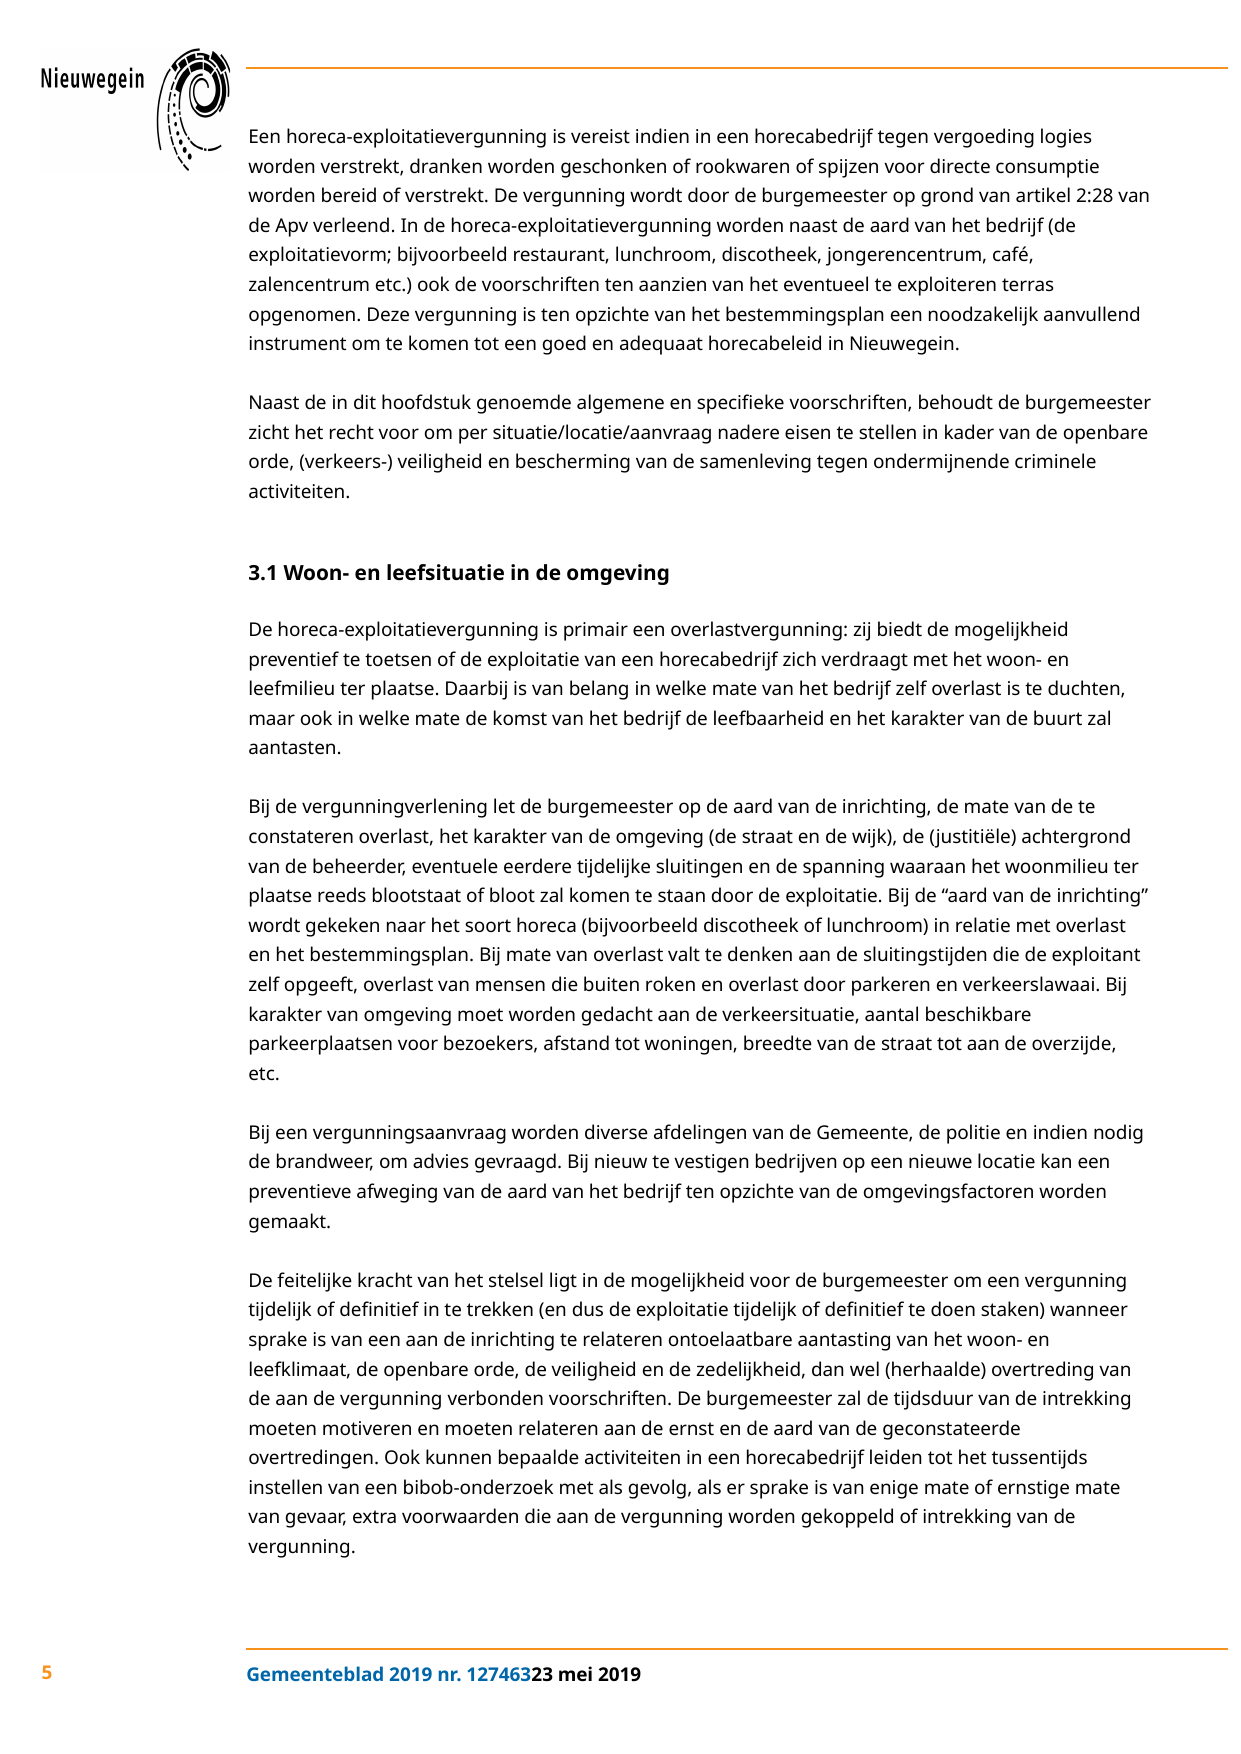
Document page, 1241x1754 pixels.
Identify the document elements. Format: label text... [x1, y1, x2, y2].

text Bij de vergunningverlening let de burgemeester op de aard van de inrichting, de mate van de te constateren overlast, het karakter van de omgeving (de straat en de wijk), de (justitiële) achtergrond van de beheerder, eventuele eerdere tijdelijke sluitingen en de spanning waaraan het woonmilieu ter plaatse reeds blootstaat of bloot zal komen te staan door de exploitatie. Bij de “aard van de inrichting” wordt gekeken naar het soort horeca (bijvoorbeeld discotheek of lunchroom) in relatie met overlast en het bestemmingsplan. Bij mate van overlast valt te denken aan de sluitingstijden die de exploitant zelf opgeeft, overlast van mensen die buiten roken en overlast door parkeren en verkeerslawaai. Bij karakter van omgeving moet worden gedacht aan de verkeersituatie, aantal beschikbare parkeerplaatsen voor bezoekers, afstand tot woningen, breedte van de straat tot aan de overzijde, etc. [248, 794, 1152, 1086]
text De feitelijke kracht van het stelsel ligt in de mogelijkheid voor de burgemeester om een vergunning tijdelijk of definitief in te trekken (en dus de exploitatie tijdelijk of definitief te doen staken) wanneer sprake is van een aan de inrichting te relateren ontoelaatbare aantasting van het woon- en leefklimaat, de openbare orde, de veiligheid en de zedelijkheid, dan wel (herhaalde) overtreding van de aan de vergunning verbonden voorschriften. De burgemeester zal de tijdsduur van de intrekking moeten motiveren en moeten relateren aan de ernst en de aard van de geconstateerde overtredingen. Ook kunnen bepaalde activiteiten in een horecabedrijf leiden tot het tussentijds instellen van een bibob-onderzoek met als gevolg, als er sprake is van enige mate of ernstige mate van gevaar, extra voorwaarden die aan de vergunning worden gekoppeld of intrekking van de vergunning. [248, 1267, 1152, 1559]
text 3.1 Woon- en leefsituatie in de omgeving [248, 558, 1152, 587]
text De horeca-exploitatievergunning is primair een overlastvergunning: zij biedt de mogelijkheid preventief te toetsen of de exploitatie van een horecabedrijf zich verdraagt met het woon- en leefmilieu ter plaatse. Daarbij is van belang in welke mate van het bedrijf zelf overlast is te duchten, maar ook in welke mate de komst van het bedrijf de leefbaarheid en het karakter van de buurt zal aantasten. [248, 616, 1152, 760]
picture [41, 47, 231, 172]
text Bij een vergunningsaanvraag worden diverse afdelingen van de Gemeente, de politie en indien nodig de brandweer, om advies gevraagd. Bij nieuw te vestigen bedrijven op een nieuwe locatie kan een preventieve afweging van de aard van het bedrijf ten opzichte van de omgevingsfactoren worden gemaakt. [248, 1119, 1152, 1234]
text Naast de in dit hoofdstuk genoemde algemene en specifieke voorschriften, behoudt de burgemeester zicht het recht voor om per situatie/locatie/aanvraag nadere eisen te stellen in kader van de openbare orde, (verkeers-) veiligheid en bescherming van de samenleving tegen ondermijnende criminele activiteiten. [248, 389, 1152, 504]
text Een horeca-exploitatievergunning is vereist indien in een horecabedrijf tegen vergoeding logies worden verstrekt, dranken worden geschonken of rookwaren of spijzen voor directe consumptie worden bereid of verstrekt. De vergunning wordt door de burgemeester op grond van artikel 2:28 van de Apv verleend. In de horeca-exploitatievergunning worden naast de aard van het bedrijf (de exploitatievorm; bijvoorbeeld restaurant, lunchroom, discotheek, jongerencentrum, café, zalencentrum etc.) ook de voorschriften ten aanzien van het eventueel te exploiteren terras opgenomen. Deze vergunning is ten opzichte van het bestemmingsplan een noodzakelijk aanvullend instrument om te komen tot een goed en adequaat horecabeleid in Nieuwegein. [248, 123, 1152, 356]
